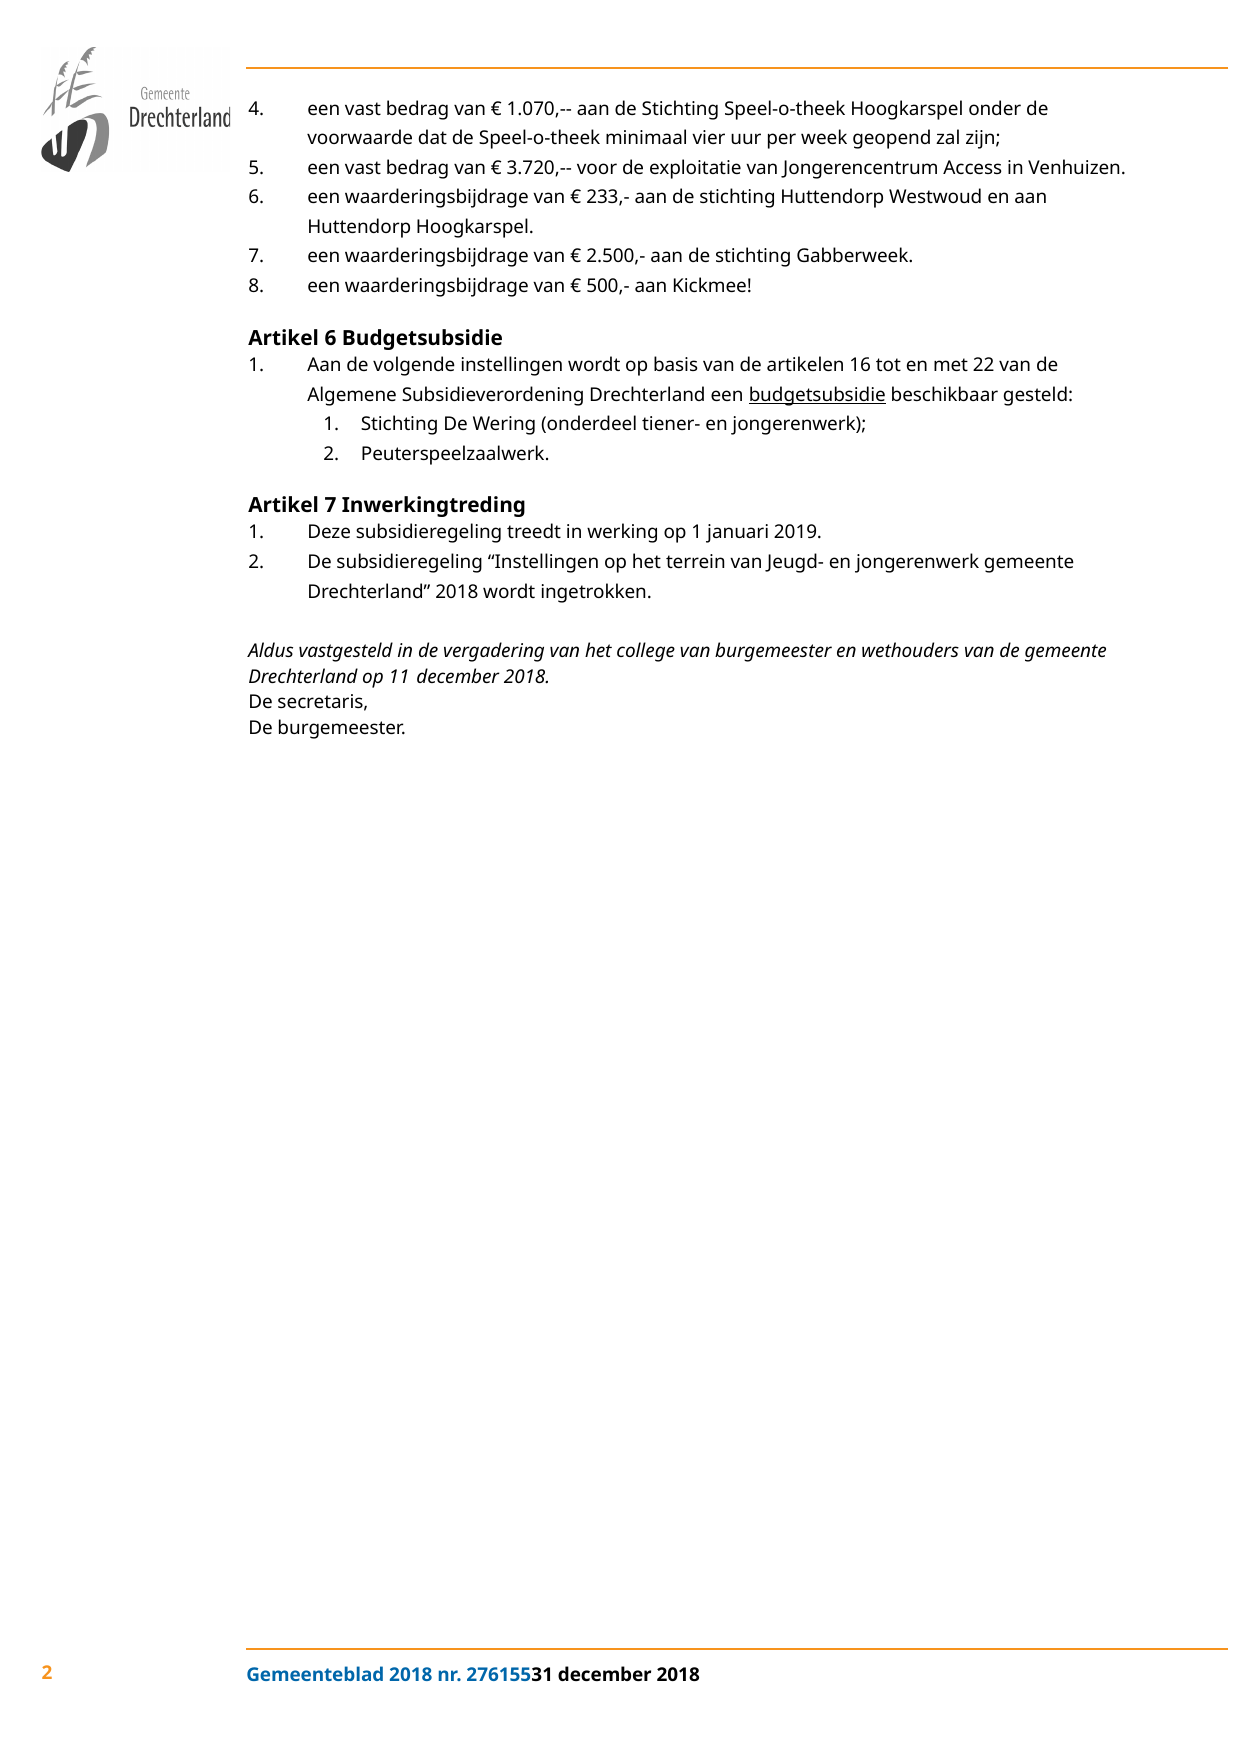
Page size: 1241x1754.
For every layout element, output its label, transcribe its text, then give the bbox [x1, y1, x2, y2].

list Deze subsidieregeling treedt in werking op 1 januari 2019. [248, 519, 1152, 544]
text De burgemeester. [248, 714, 1152, 740]
list een waarderingsbijdrage van € 2.500,- aan de stichting Gabberweek. [248, 243, 1152, 268]
list een vast bedrag van € 1.070,-- aan de Stichting Speel-o-theek Hoogkarspel onder de voorwaarde dat de Speel-o-theek minimaal vier uur per week geopend zal zijn; [248, 95, 1152, 150]
list Stichting De Wering (onderdeel tiener- en jongerenwerk); [323, 410, 1152, 436]
list De subsidieregeling “Instellingen op het terrein van Jeugd- en jongerenwerk gemeente Drechterland” 2018 wordt ingetrokken. [248, 548, 1152, 604]
text Artikel 6 Budgetsubsidie [248, 323, 1152, 351]
text Aldus vastgesteld in de vergadering van het college van burgemeester en wethouders van de gemeente Drechterland op 11 december 2018. [248, 637, 1152, 688]
text Artikel 7 Inwerkingtreding [248, 490, 1152, 519]
list een waarderingsbijdrage van € 233,- aan de stichting Huttendorp Westwoud en aan Huttendorp Hoogkarspel. [248, 183, 1152, 239]
list Peuterspeelzaalwerk. [323, 440, 1152, 466]
text De secretaris, [248, 688, 1152, 714]
picture [41, 47, 231, 172]
list Aan de volgende instellingen wordt op basis van de artikelen 16 tot en met 22 van de Algemene Subsidieverordening Drechterland een budgetsubsidie beschikbaar gesteld: [248, 351, 1152, 406]
list een vast bedrag van € 3.720,-- voor de exploitatie van Jongerencentrum Access in Venhuizen. [248, 154, 1152, 180]
list een waarderingsbijdrage van € 500,- aan Kickmee! [248, 272, 1152, 298]
